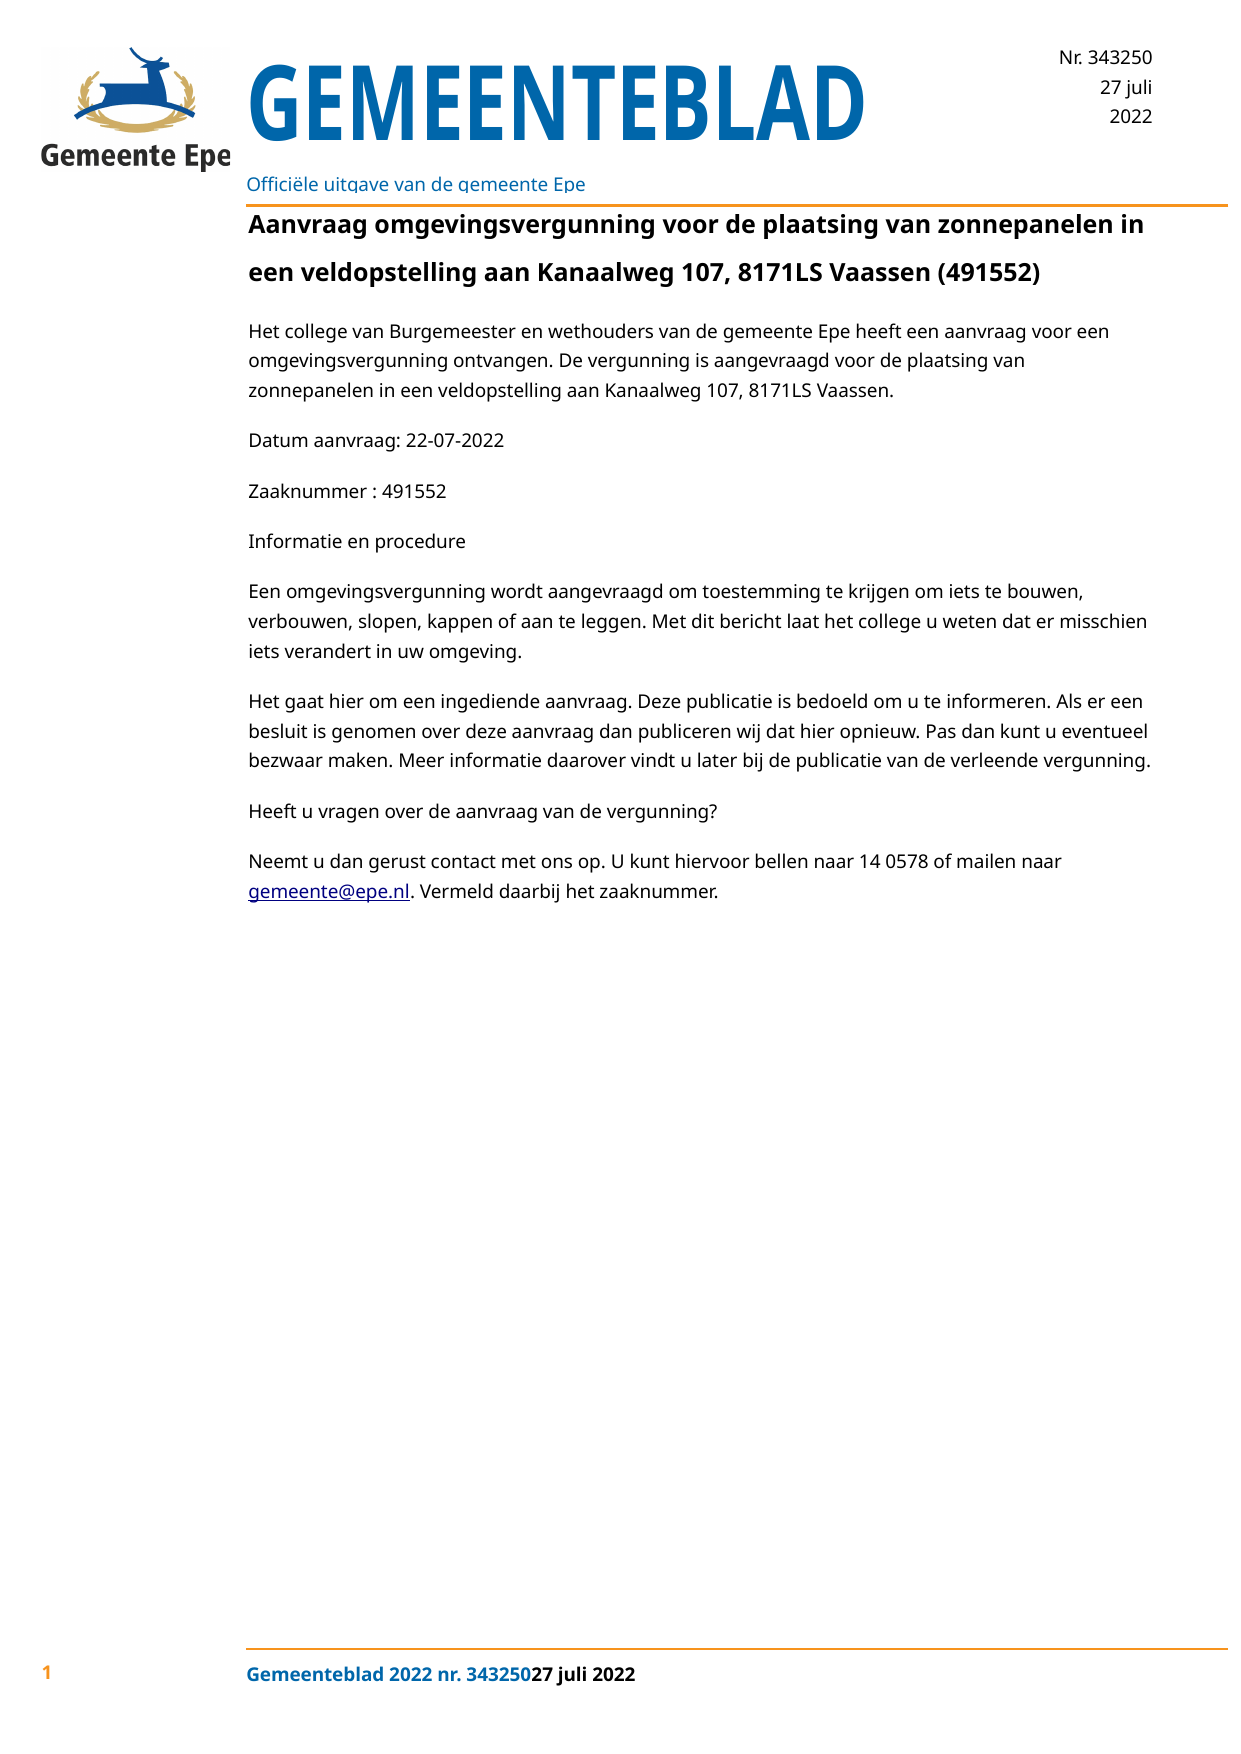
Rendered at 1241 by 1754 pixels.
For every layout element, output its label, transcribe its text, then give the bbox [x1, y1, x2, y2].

text Informatie en procedure [248, 528, 1152, 554]
picture [41, 47, 231, 172]
text Een omgevingsvergunning wordt aangevraagd om toestemming te krijgen om iets te bouwen, verbouwen, slopen, kappen of aan te leggen. Met dit bericht laat het college u weten dat er misschien iets verandert in uw omgeving. [248, 579, 1152, 664]
text Neemt u dan gerust contact met ons op. U kunt hiervoor bellen naar 14 0578 of mailen naar gemeente@epe.nl. Vermeld daarbij het zaaknummer. [248, 848, 1152, 904]
text Het college van Burgemeester en wethouders van de gemeente Epe heeft een aanvraag voor een omgevingsvergunning ontvangen. De vergunning is aangevraagd voor de plaatsing van zonnepanelen in een veldopstelling aan Kanaalweg 107, 8171LS Vaassen. [248, 318, 1152, 403]
text Aanvraag omgevingsvergunning voor de plaatsing van zonnepanelen in een veldopstelling aan Kanaalweg 107, 8171LS Vaassen (491552) [248, 207, 1152, 288]
text Zaaknummer : 491552 [248, 478, 1152, 504]
text Het gaat hier om een ingediende aanvraag. Deze publicatie is bedoeld om u te informeren. Als er een besluit is genomen over deze aanvraag dan publiceren wij dat hier opnieuw. Pas dan kunt u eventueel bezwaar maken. Meer informatie daarover vindt u later bij de publicatie van de verleende vergunning. [248, 688, 1152, 773]
text Heeft u vragen over de aanvraag van de vergunning? [248, 798, 1152, 824]
text Datum aanvraag: 22-07-2022 [248, 427, 1152, 453]
